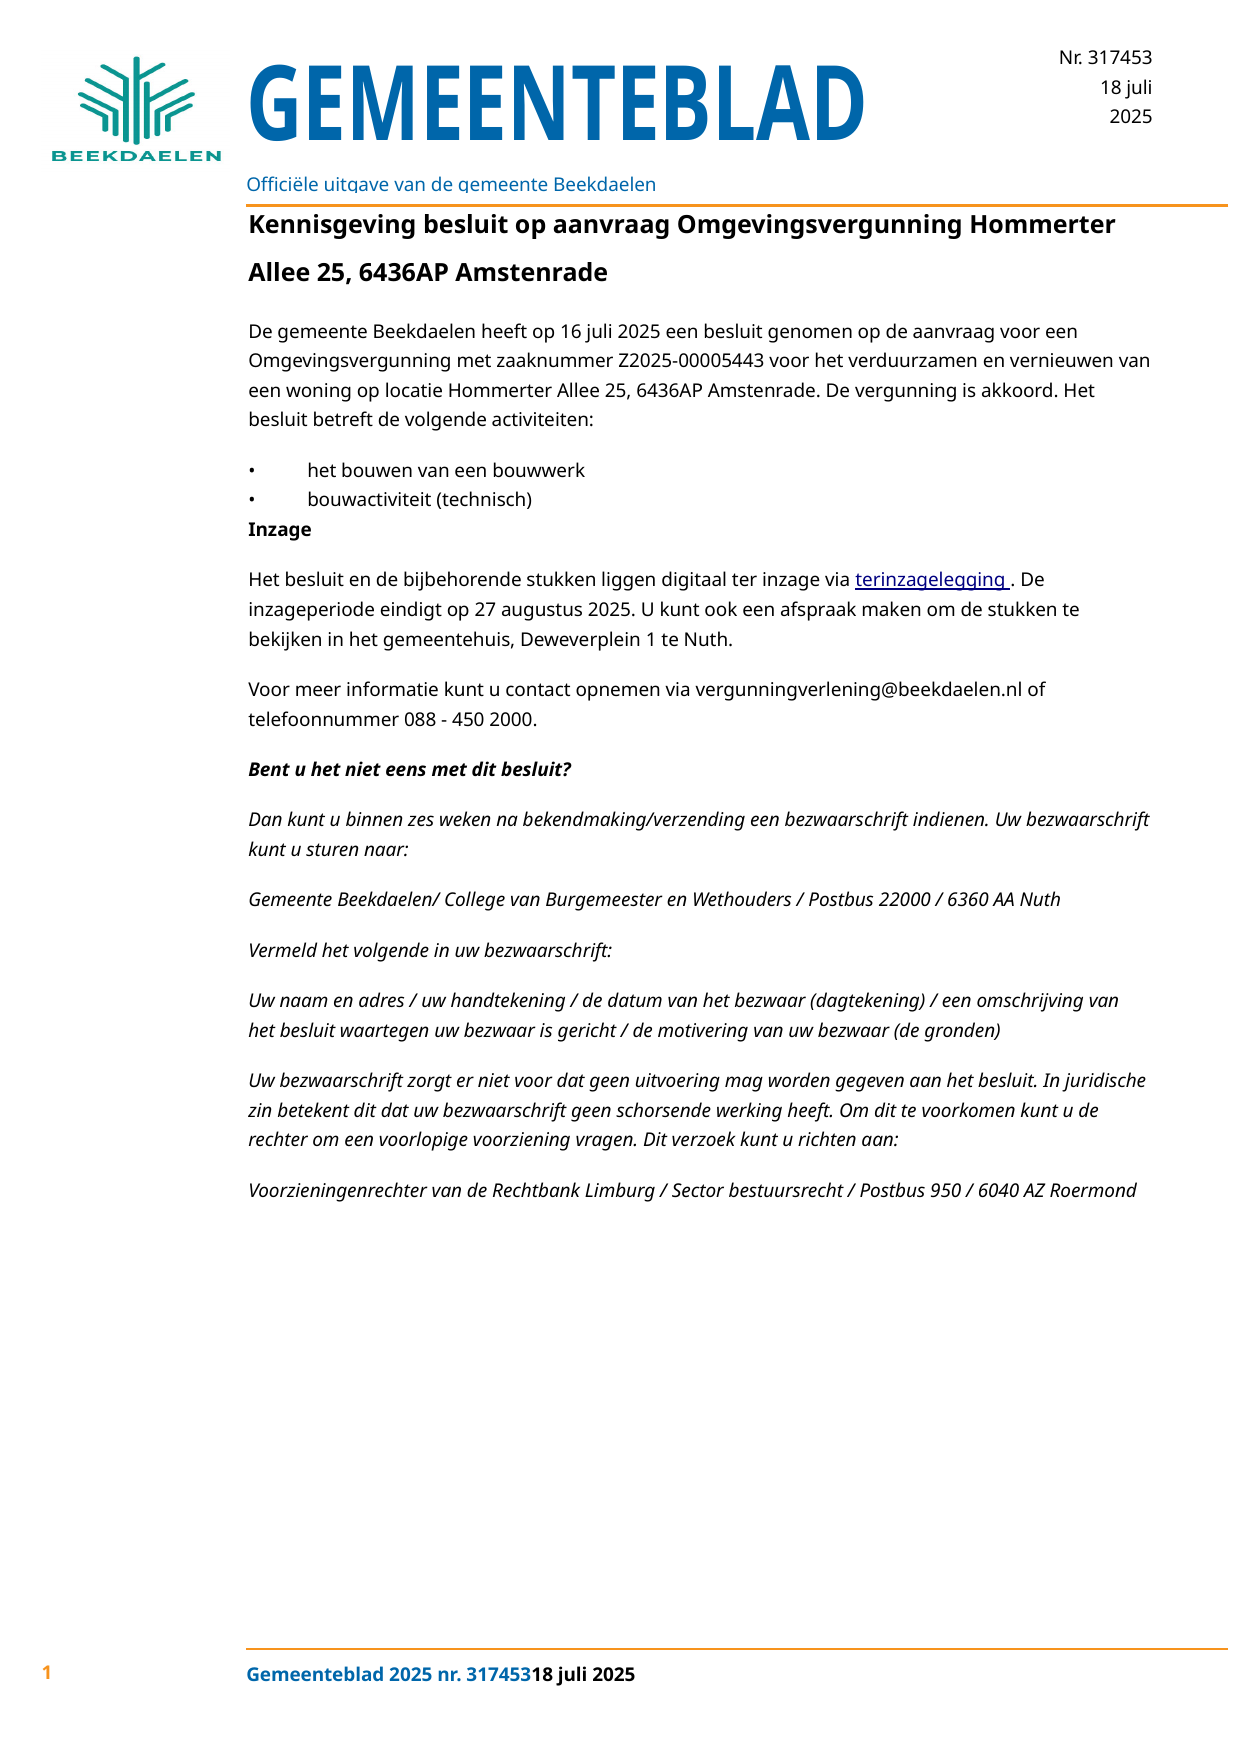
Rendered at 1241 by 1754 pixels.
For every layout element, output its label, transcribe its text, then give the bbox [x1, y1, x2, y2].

text Voorzieningenrechter van de Rechtbank Limburg / Sector bestuursrecht / Postbus 950 / 6040 AZ Roermond [248, 1177, 1152, 1203]
text Inzage [248, 516, 1152, 542]
picture [41, 47, 231, 172]
text Dan kunt u binnen zes weken na bekendmaking/verzending een bezwaarschrift indienen. Uw bezwaarschrift kunt u sturen naar: [248, 807, 1152, 862]
text Vermeld het volgende in uw bezwaarschrift: [248, 937, 1152, 963]
text Uw naam en adres / uw handtekening / de datum van het bezwaar (dagtekening) / een omschrijving van het besluit waartegen uw bezwaar is gericht / de motivering van uw bezwaar (de gronden) [248, 987, 1152, 1043]
list bouwactiviteit (technisch) [248, 487, 1152, 512]
text Voor meer informatie kunt u contact opnemen via vergunningverlening@beekdaelen.nl of telefoonnummer 088 - 450 2000. [248, 676, 1152, 732]
text Kennisgeving besluit op aanvraag Omgevingsvergunning Hommerter Allee 25, 6436AP Amstenrade [248, 207, 1152, 288]
text Uw bezwaarschrift zorgt er niet voor dat geen uitvoering mag worden gegeven aan het besluit. In juridische zin betekent dit dat uw bezwaarschrift geen schorsende werking heeft. Om dit te voorkomen kunt u de rechter om een voorlopige voorziening vragen. Dit verzoek kunt u richten aan: [248, 1067, 1152, 1152]
list het bouwen van een bouwwerk [248, 457, 1152, 483]
text De gemeente Beekdaelen heeft op 16 juli 2025 een besluit genomen op de aanvraag voor een Omgevingsvergunning met zaaknummer Z2025-00005443 voor het verduurzamen en vernieuwen van een woning op locatie Hommerter Allee 25, 6436AP Amstenrade. De vergunning is akkoord. Het besluit betreft de volgende activiteiten: [248, 318, 1152, 432]
text Gemeente Beekdaelen/ College van Burgemeester en Wethouders / Postbus 22000 / 6360 AA Nuth [248, 887, 1152, 912]
text Het besluit en de bijbehorende stukken liggen digitaal ter inzage via terinzagelegging . De inzageperiode eindigt op 27 augustus 2025. U kunt ook een afspraak maken om de stukken te bekijken in het gemeentehuis, Deweverplein 1 te Nuth. [248, 567, 1152, 652]
text Bent u het niet eens met dit besluit? [248, 756, 1152, 782]
